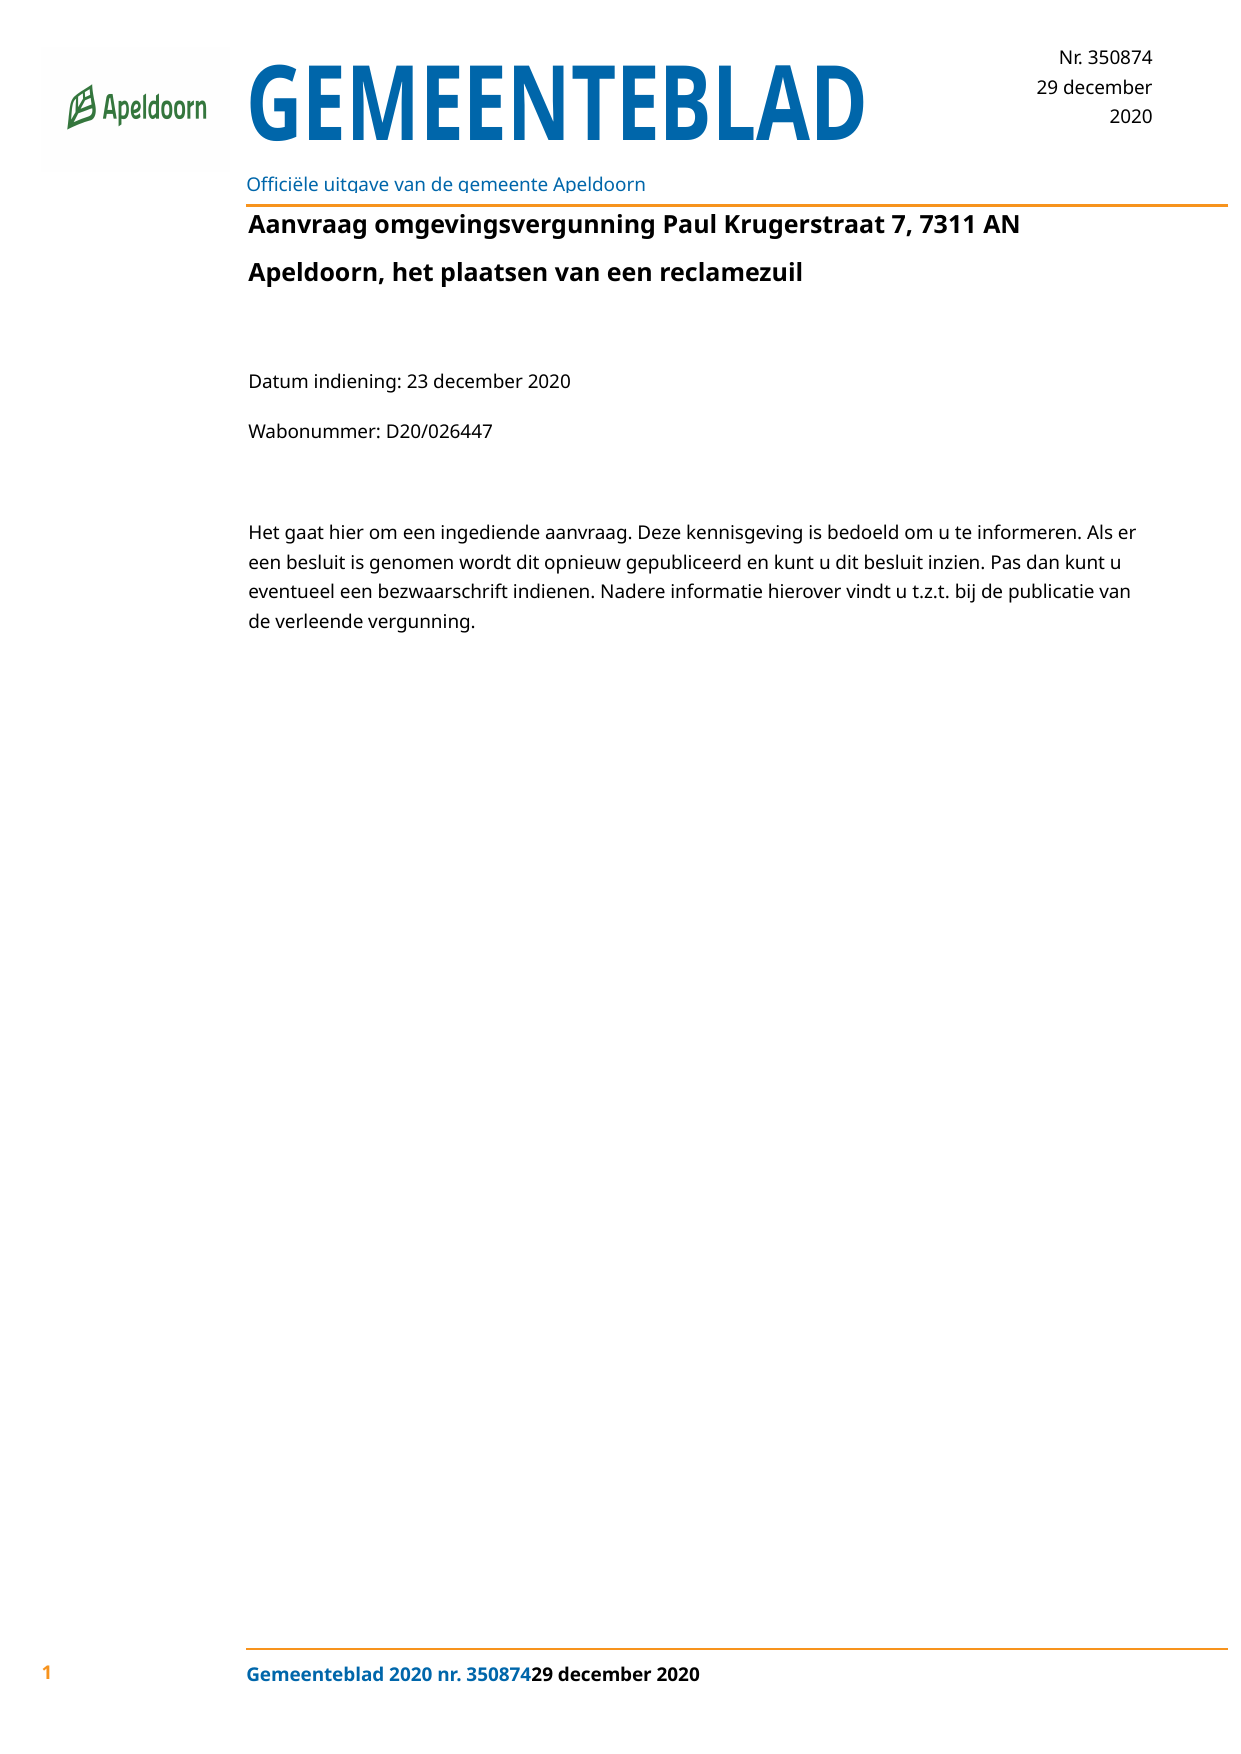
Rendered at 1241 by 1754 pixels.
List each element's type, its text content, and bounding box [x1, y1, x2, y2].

picture [41, 47, 231, 172]
text Het gaat hier om een ingediende aanvraag. Deze kennisgeving is bedoeld om u te informeren. Als er een besluit is genomen wordt dit opnieuw gepubliceerd en kunt u dit besluit inzien. Pas dan kunt u eventueel een bezwaarschrift indienen. Nadere informatie hierover vindt u t.z.t. bij de publicatie van de verleende vergunning. [248, 519, 1152, 634]
text Aanvraag omgevingsvergunning Paul Krugerstraat 7, 7311 AN Apeldoorn, het plaatsen van een reclamezuil [248, 207, 1152, 288]
text Wabonummer: D20/026447 [248, 419, 1152, 444]
text Datum indiening: 23 december 2020 [248, 368, 1152, 394]
